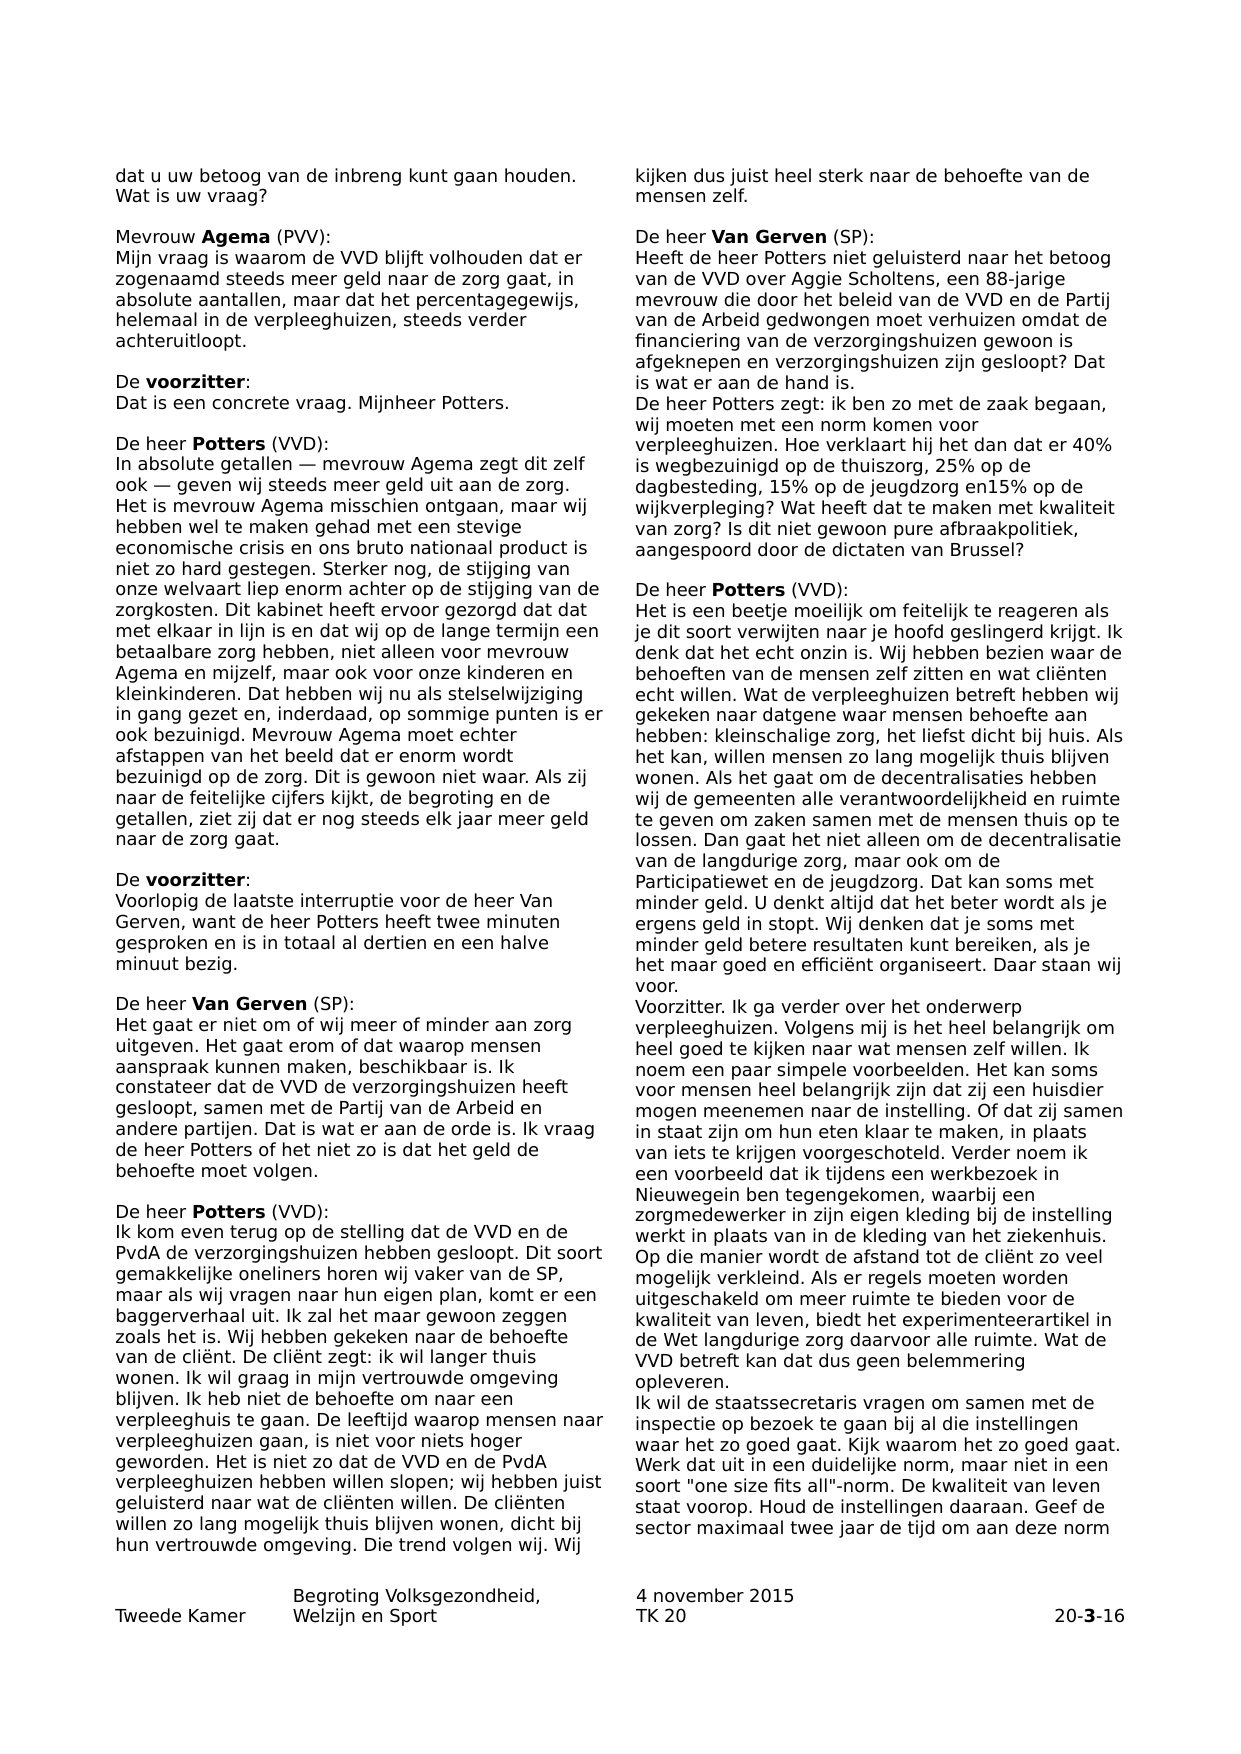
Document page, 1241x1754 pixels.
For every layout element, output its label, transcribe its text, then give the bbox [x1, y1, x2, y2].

text De heer Potters (VVD): [115, 433, 605, 454]
text Ik wil de staatssecretaris vragen om samen met de inspectie op bezoek te gaan bij al die instellingen waar het zo goed gaat. Kijk waarom het zo goed gaat. Werk dat uit in een duidelijke norm, maar niet in een soort "one size fits all"-norm. De kwaliteit van leven staat voorop. Houd de instellingen daaraan. Geef de sector maximaal twee jaar de tijd om aan deze norm [635, 1393, 1125, 1538]
text De heer Van Gerven (SP): [115, 994, 605, 1015]
text Ik kom even terug op de stelling dat de VVD en de PvdA de verzorgingshuizen hebben gesloopt. Dit soort gemakkelijke oneliners horen wij vaker van de SP, maar als wij vragen naar hun eigen plan, komt er een baggerverhaal uit. Ik zal het maar gewoon zeggen zoals het is. Wij hebben gekeken naar de behoefte van de cliënt. De cliënt zegt: ik wil langer thuis wonen. Ik wil graag in mijn vertrouwde omgeving blijven. Ik heb niet de behoefte om naar een verpleeghuis te gaan. De leeftijd waarop mensen naar verpleeghuizen gaan, is niet voor niets hoger geworden. Het is niet zo dat de VVD en de PvdA verpleeghuizen hebben willen slopen; wij hebben juist geluisterd naar wat de cliënten willen. De cliënten willen zo lang mogelijk thuis blijven wonen, dicht bij hun vertrouwde omgeving. Die trend volgen wij. Wij [115, 1222, 605, 1556]
text De voorzitter: [115, 372, 605, 393]
text De heer Potters (VVD): [635, 580, 1125, 601]
text Het is een beetje moeilijk om feitelijk te reageren als je dit soort verwijten naar je hoofd geslingerd krijgt. Ik denk dat het echt onzin is. Wij hebben bezien waar de behoeften van de mensen zelf zitten en wat cliënten echt willen. Wat de verpleeghuizen betreft hebben wij gekeken naar datgene waar mensen behoefte aan hebben: kleinschalige zorg, het liefst dicht bij huis. Als het kan, willen mensen zo lang mogelijk thuis blijven wonen. Als het gaat om de decentralisaties hebben wij de gemeenten alle verantwoordelijkheid en ruimte te geven om zaken samen met de mensen thuis op te lossen. Dan gaat het niet alleen om de decentralisatie van de langdurige zorg, maar ook om de Participatiewet en de jeugdzorg. Dat kan soms met minder geld. U denkt altijd dat het beter wordt als je ergens geld in stopt. Wij denken dat je soms met minder geld betere resultaten kunt bereiken, als je het maar goed en efficiënt organiseert. Daar staan wij voor. [635, 601, 1125, 997]
text Mevrouw Agema (PVV): [115, 227, 605, 248]
text In absolute getallen — mevrouw Agema zegt dit zelf ook — geven wij steeds meer geld uit aan de zorg. Het is mevrouw Agema misschien ontgaan, maar wij hebben wel te maken gehad met een stevige economische crisis en ons bruto nationaal product is niet zo hard gestegen. Sterker nog, de stijging van onze welvaart liep enorm achter op de stijging van de zorgkosten. Dit kabinet heeft ervoor gezorgd dat dat met elkaar in lijn is en dat wij op de lange termijn een betaalbare zorg hebben, niet alleen voor mevrouw Agema en mijzelf, maar ook voor onze kinderen en kleinkinderen. Dat hebben wij nu als stelselwijziging in gang gezet en, inderdaad, op sommige punten is er ook bezuinigd. Mevrouw Agema moet echter afstappen van het beeld dat er enorm wordt bezuinigd op de zorg. Dit is gewoon niet waar. Als zij naar de feitelijke cijfers kijkt, de begroting en de getallen, ziet zij dat er nog steeds elk jaar meer geld naar de zorg gaat. [115, 454, 605, 850]
text Voorzitter. Ik ga verder over het onderwerp verpleeghuizen. Volgens mij is het heel belangrijk om heel goed te kijken naar wat mensen zelf willen. Ik noem een paar simpele voorbeelden. Het kan soms voor mensen heel belangrijk zijn dat zij een huisdier mogen meenemen naar de instelling. Of dat zij samen in staat zijn om hun eten klaar te maken, in plaats van iets te krijgen voorgeschoteld. Verder noem ik een voorbeeld dat ik tijdens een werkbezoek in Nieuwegein ben tegengekomen, waarbij een zorgmedewerker in zijn eigen kleding bij de instelling werkt in plaats van in de kleding van het ziekenhuis. Op die manier wordt de afstand tot de cliënt zo veel mogelijk verkleind. Als er regels moeten worden uitgeschakeld om meer ruimte te bieden voor de kwaliteit van leven, biedt het experimenteerartikel in de Wet langdurige zorg daarvoor alle ruimte. Wat de VVD betreft kan dat dus geen belemmering opleveren. [635, 997, 1125, 1393]
text dat u uw betoog van de inbreng kunt gaan houden. Wat is uw vraag? [115, 165, 605, 207]
text Het gaat er niet om of wij meer of minder aan zorg uitgeven. Het gaat erom of dat waarop mensen aanspraak kunnen maken, beschikbaar is. Ik constateer dat de VVD de verzorgingshuizen heeft gesloopt, samen met de Partij van de Arbeid en andere partijen. Dat is wat er aan de orde is. Ik vraag de heer Potters of het niet zo is dat het geld de behoefte moet volgen. [115, 1015, 605, 1181]
text kijken dus juist heel sterk naar de behoefte van de mensen zelf. [635, 165, 1125, 207]
text De heer Potters (VVD): [115, 1201, 605, 1222]
text Voorlopig de laatste interruptie voor de heer Van Gerven, want de heer Potters heeft twee minuten gesproken en is in totaal al dertien en een halve minuut bezig. [115, 891, 605, 974]
text De heer Van Gerven (SP): [635, 227, 1125, 248]
text De heer Potters zegt: ik ben zo met de zaak begaan, wij moeten met een norm komen voor verpleeghuizen. Hoe verklaart hij het dan dat er 40% is wegbezuinigd op de thuiszorg, 25% op de dagbesteding, 15% op de jeugdzorg en15% op de wijkverpleging? Wat heeft dat te maken met kwaliteit van zorg? Is dit niet gewoon pure afbraakpolitiek, aangespoord door de dictaten van Brussel? [635, 393, 1125, 560]
text De voorzitter: [115, 870, 605, 891]
text Dat is een concrete vraag. Mijnheer Potters. [115, 393, 605, 413]
text Mijn vraag is waarom de VVD blijft volhouden dat er zogenaamd steeds meer geld naar de zorg gaat, in absolute aantallen, maar dat het percentagegewijs, helemaal in de verpleeghuizen, steeds verder achteruitloopt. [115, 248, 605, 352]
text Heeft de heer Potters niet geluisterd naar het betoog van de VVD over Aggie Scholtens, een 88-jarige mevrouw die door het beleid van de VVD en de Partij van de Arbeid gedwongen moet verhuizen omdat de financiering van de verzorgingshuizen gewoon is afgeknepen en verzorgingshuizen zijn gesloopt? Dat is wat er aan de hand is. [635, 248, 1125, 393]
